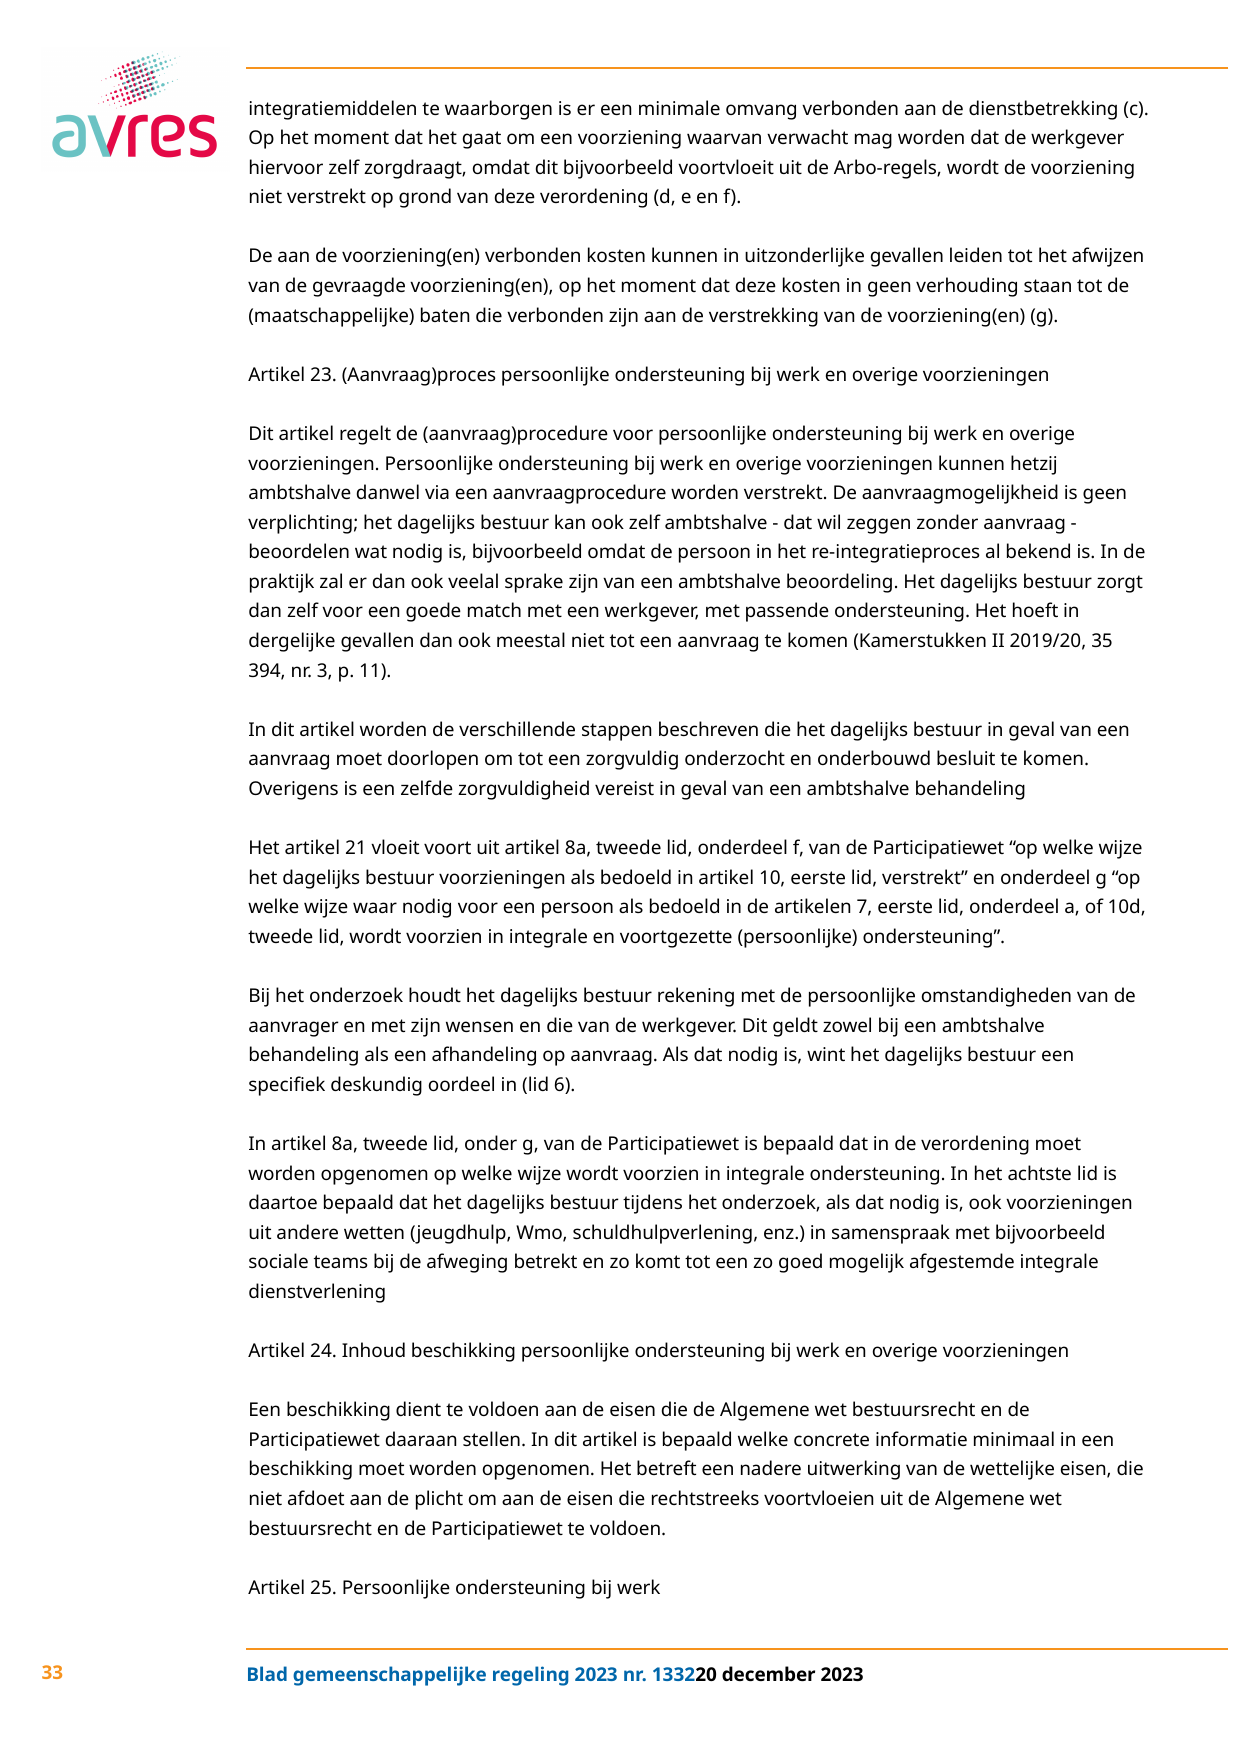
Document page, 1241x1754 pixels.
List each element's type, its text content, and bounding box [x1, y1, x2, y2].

text In dit artikel worden de verschillende stappen beschreven die het dagelijks bestuur in geval van een aanvraag moet doorlopen om tot een zorgvuldig onderzocht en onderbouwd besluit te komen. Overigens is een zelfde zorgvuldigheid vereist in geval van een ambtshalve behandeling [248, 716, 1152, 801]
text Dit artikel regelt de (aanvraag)procedure voor persoonlijke ondersteuning bij werk en overige voorzieningen. Persoonlijke ondersteuning bij werk en overige voorzieningen kunnen hetzij ambtshalve danwel via een aanvraagprocedure worden verstrekt. De aanvraagmogelijkheid is geen verplichting; het dagelijks bestuur kan ook zelf ambtshalve - dat wil zeggen zonder aanvraag - beoordelen wat nodig is, bijvoorbeeld omdat de persoon in het re-integratieproces al bekend is. In de praktijk zal er dan ook veelal sprake zijn van een ambtshalve beoordeling. Het dagelijks bestuur zorgt dan zelf voor een goede match met een werkgever, met passende ondersteuning. Het hoeft in dergelijke gevallen dan ook meestal niet tot een aanvraag te komen (Kamerstukken II 2019/20, 35 394, nr. 3, p. 11). [248, 420, 1152, 683]
text Het artikel 21 vloeit voort uit artikel 8a, tweede lid, onderdeel f, van de Participatiewet “op welke wijze het dagelijks bestuur voorzieningen als bedoeld in artikel 10, eerste lid, verstrekt” en onderdeel g “op welke wijze waar nodig voor een persoon als bedoeld in de artikelen 7, eerste lid, onderdeel a, of 10d, tweede lid, wordt voorzien in integrale en voortgezette (persoonlijke) ondersteuning”. [248, 834, 1152, 949]
text Artikel 24. Inhoud beschikking persoonlijke ondersteuning bij werk en overige voorzieningen [248, 1337, 1152, 1363]
text In artikel 8a, tweede lid, onder g, van de Participatiewet is bepaald dat in de verordening moet worden opgenomen op welke wijze wordt voorzien in integrale ondersteuning. In het achtste lid is daartoe bepaald dat het dagelijks bestuur tijdens het onderzoek, als dat nodig is, ook voorzieningen uit andere wetten (jeugdhulp, Wmo, schuldhulpverlening, enz.) in samenspraak met bijvoorbeeld sociale teams bij de afweging betrekt en zo komt tot een zo goed mogelijk afgestemde integrale dienstverlening [248, 1130, 1152, 1304]
text Bij het onderzoek houdt het dagelijks bestuur rekening met de persoonlijke omstandigheden van de aanvrager en met zijn wensen en die van de werkgever. Dit geldt zowel bij een ambtshalve behandeling als een afhandeling op aanvraag. Als dat nodig is, wint het dagelijks bestuur een specifiek deskundig oordeel in (lid 6). [248, 982, 1152, 1097]
text Artikel 23. (Aanvraag)proces persoonlijke ondersteuning bij werk en overige voorzieningen [248, 361, 1152, 387]
text De aan de voorziening(en) verbonden kosten kunnen in uitzonderlijke gevallen leiden tot het afwijzen van de gevraagde voorziening(en), op het moment dat deze kosten in geen verhouding staan tot de (maatschappelijke) baten die verbonden zijn aan de verstrekking van de voorziening(en) (g). [248, 243, 1152, 328]
text Een beschikking dient te voldoen aan de eisen die de Algemene wet bestuursrecht en de Participatiewet daaraan stellen. In dit artikel is bepaald welke concrete informatie minimaal in een beschikking moet worden opgenomen. Het betreft een nadere uitwerking van de wettelijke eisen, die niet afdoet aan de plicht om aan de eisen die rechtstreeks voortvloeien uit de Algemene wet bestuursrecht en de Participatiewet te voldoen. [248, 1396, 1152, 1541]
text integratiemiddelen te waarborgen is er een minimale omvang verbonden aan de dienstbetrekking (c). [248, 95, 1152, 121]
picture [41, 47, 231, 172]
text Artikel 25. Persoonlijke ondersteuning bij werk [248, 1574, 1152, 1600]
text Op het moment dat het gaat om een voorziening waarvan verwacht mag worden dat de werkgever hiervoor zelf zorgdraagt, omdat dit bijvoorbeeld voortvloeit uit de Arbo-regels, wordt de voorziening niet verstrekt op grond van deze verordening (d, e en f). [248, 124, 1152, 209]
